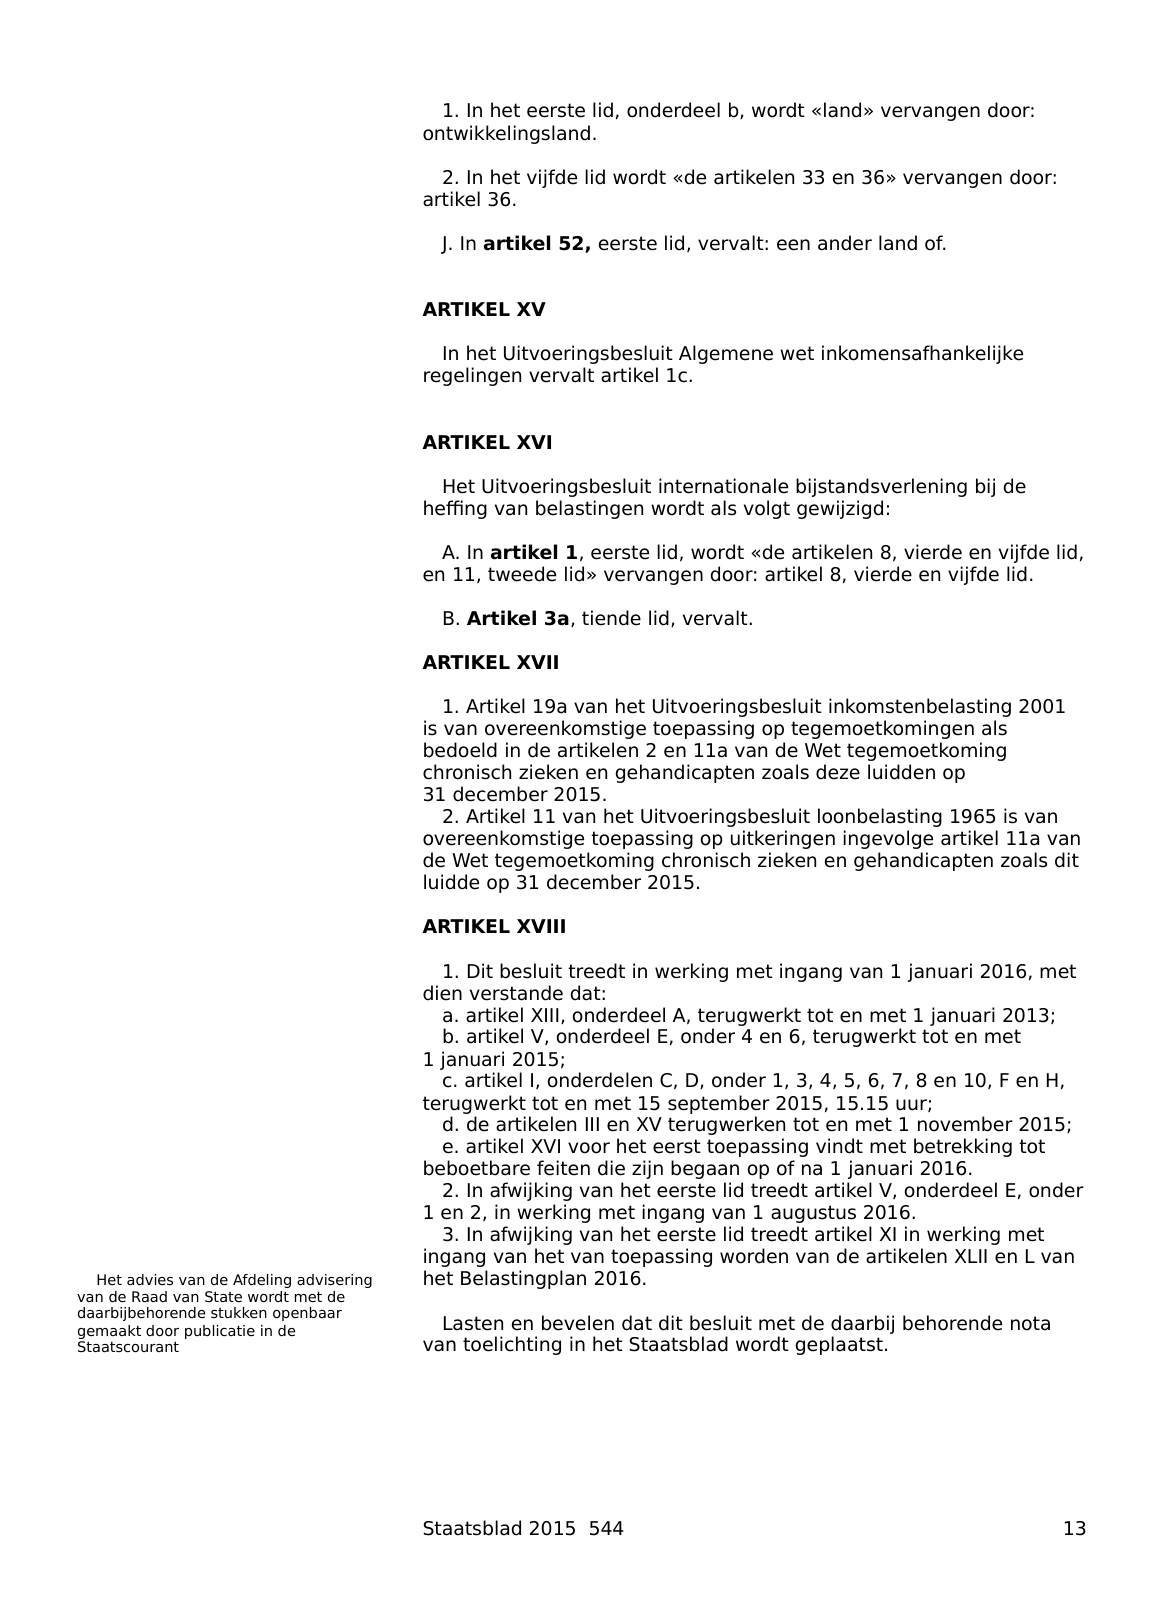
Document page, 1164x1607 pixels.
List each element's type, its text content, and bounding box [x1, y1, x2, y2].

text a. artikel XIII, onderdeel A, terugwerkt tot en met 1 januari 2013; [422, 1004, 1087, 1026]
text d. de artikelen III en XV terugwerken tot en met 1 november 2015; [422, 1114, 1087, 1136]
text 3. In afwijking van het eerste lid treedt artikel XI in werking met ingang van het van toepassing worden van de artikelen XLII en L van het Belastingplan 2016. [422, 1224, 1087, 1290]
text Het advies van de Afdeling advisering van de Raad van State wordt met de daarbijbehorende stukken openbaar gemaakt door publicatie in de Staatscourant [77, 1271, 396, 1356]
subtitle ARTIKEL XVII [422, 652, 1087, 674]
text e. artikel XVI voor het eerst toepassing vindt met betrekking tot beboetbare feiten die zijn begaan op of na 1 januari 2016. [422, 1136, 1087, 1180]
text b. artikel V, onderdeel E, onder 4 en 6, terugwerkt tot en met 1 januari 2015; [422, 1026, 1087, 1070]
text 1. Artikel 19a van het Uitvoeringsbesluit inkomstenbelasting 2001 is van overeenkomstige toepassing op tegemoetkomingen als bedoeld in de artikelen 2 en 11a van de Wet tegemoetkoming chronisch zieken en gehandicapten zoals deze luidden op 31 december 2015. [422, 696, 1087, 806]
text A. In artikel 1, eerste lid, wordt «de artikelen 8, vierde en vijfde lid, en 11, tweede lid» vervangen door: artikel 8, vierde en vijfde lid. [422, 542, 1087, 586]
text Het Uitvoeringsbesluit internationale bijstandsverlening bij de heffing van belastingen wordt als volgt gewijzigd: [422, 476, 1087, 520]
text c. artikel I, onderdelen C, D, onder 1, 3, 4, 5, 6, 7, 8 en 10, F en H, terugwerkt tot en met 15 september 2015, 15.15 uur; [422, 1070, 1087, 1114]
text 1. Dit besluit treedt in werking met ingang van 1 januari 2016, met dien verstande dat: [422, 961, 1087, 1004]
text In het Uitvoeringsbesluit Algemene wet inkomensafhankelijke regelingen vervalt artikel 1c. [422, 343, 1087, 387]
text J. In artikel 52, eerste lid, vervalt: een ander land of. [422, 233, 1087, 255]
text 2. In het vijfde lid wordt «de artikelen 33 en 36» vervangen door: artikel 36. [422, 167, 1087, 211]
subtitle ARTIKEL XV [422, 299, 1087, 321]
subtitle ARTIKEL XVI [422, 432, 1087, 453]
text 2. Artikel 11 van het Uitvoeringsbesluit loonbelasting 1965 is van overeenkomstige toepassing op uitkeringen ingevolge artikel 11a van de Wet tegemoetkoming chronisch zieken en gehandicapten zoals dit luidde op 31 december 2015. [422, 806, 1087, 894]
text 1. In het eerste lid, onderdeel b, wordt «land» vervangen door: ontwikkelingsland. [422, 100, 1087, 144]
subtitle ARTIKEL XVIII [422, 916, 1087, 938]
text Lasten en bevelen dat dit besluit met de daarbij behorende nota van toelichting in het Staatsblad wordt geplaatst. [422, 1312, 1087, 1356]
text B. Artikel 3a, tiende lid, vervalt. [422, 608, 1087, 630]
text 2. In afwijking van het eerste lid treedt artikel V, onderdeel E, onder 1 en 2, in werking met ingang van 1 augustus 2016. [422, 1180, 1087, 1224]
